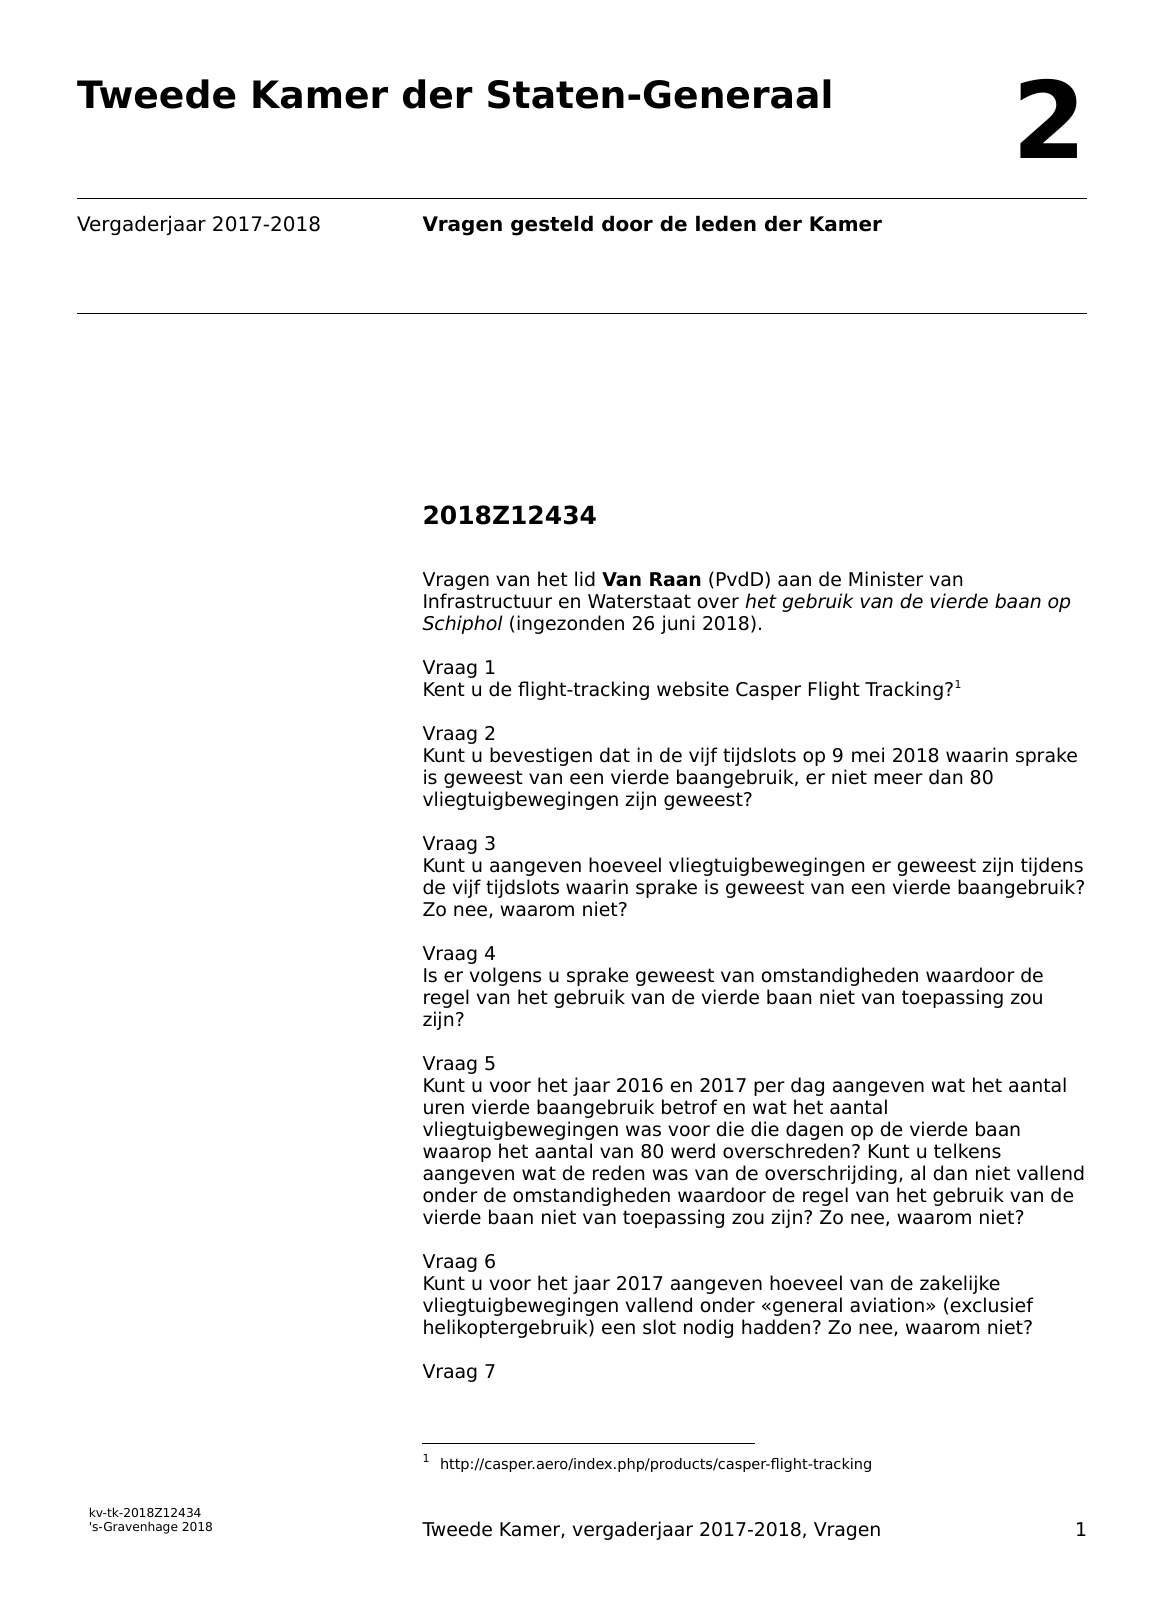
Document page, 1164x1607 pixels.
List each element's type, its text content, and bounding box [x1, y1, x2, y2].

text 's-Gravenhage 2018 [88, 1520, 323, 1534]
text Vraag 2 [422, 723, 1087, 745]
text Vraag 1 [422, 657, 1087, 679]
text Vraag 6 [422, 1251, 1087, 1273]
table_cell Vragen gesteld door de leden der Kamer [422, 199, 1087, 313]
table_header Tweede Kamer der Staten-Generaal [77, 59, 886, 198]
text Kunt u bevestigen dat in de vijf tijdslots op 9 mei 2018 waarin sprake is geweest van een vierde baangebruik, er niet meer dan 80 vliegtuigbewegingen zijn geweest? [422, 745, 1087, 811]
text Vraag 4 [422, 943, 1087, 965]
table_header 2 [886, 59, 1087, 198]
text Is er volgens u sprake geweest van omstandigheden waardoor de regel van het gebruik van de vierde baan niet van toepassing zou zijn? [422, 965, 1087, 1031]
text Vraag 3 [422, 833, 1087, 855]
text Kunt u voor het jaar 2016 en 2017 per dag aangeven wat het aantal uren vierde baangebruik betrof en wat het aantal vliegtuigbewegingen was voor die die dagen op de vierde baan waarop het aantal van 80 werd overschreden? Kunt u telkens aangeven wat de reden was van de overschrijding, al dan niet vallend onder de omstandigheden waardoor de regel van het gebruik van de vierde baan niet van toepassing zou zijn? Zo nee, waarom niet? [422, 1075, 1087, 1229]
text Vraag 5 [422, 1053, 1087, 1075]
text Kunt u voor het jaar 2017 aangeven hoeveel van de zakelijke vliegtuigbewegingen vallend onder «general aviation» (exclusief helikoptergebruik) een slot nodig hadden? Zo nee, waarom niet? [422, 1273, 1087, 1339]
text Kent u de flight-tracking website Casper Flight Tracking? [422, 679, 1087, 701]
text Kunt u aangeven hoeveel vliegtuigbewegingen er geweest zijn tijdens de vijf tijdslots waarin sprake is geweest van een vierde baangebruik? Zo nee, waarom niet? [422, 855, 1087, 921]
text Vragen van het lid Van Raan (PvdD) aan de Minister van Infrastructuur en Waterstaat over het gebruik van de vierde baan op Schiphol (ingezonden 26 juni 2018). [422, 569, 1087, 635]
text kv-tk-2018Z12434 [88, 1506, 323, 1520]
text 2018Z12434 [422, 501, 1087, 531]
text http://casper.aero/index.php/products/casper-flight-tracking [422, 1452, 1087, 1474]
table_cell Vergaderjaar 2017-2018 [77, 199, 422, 313]
text Vraag 7 [422, 1361, 1087, 1383]
